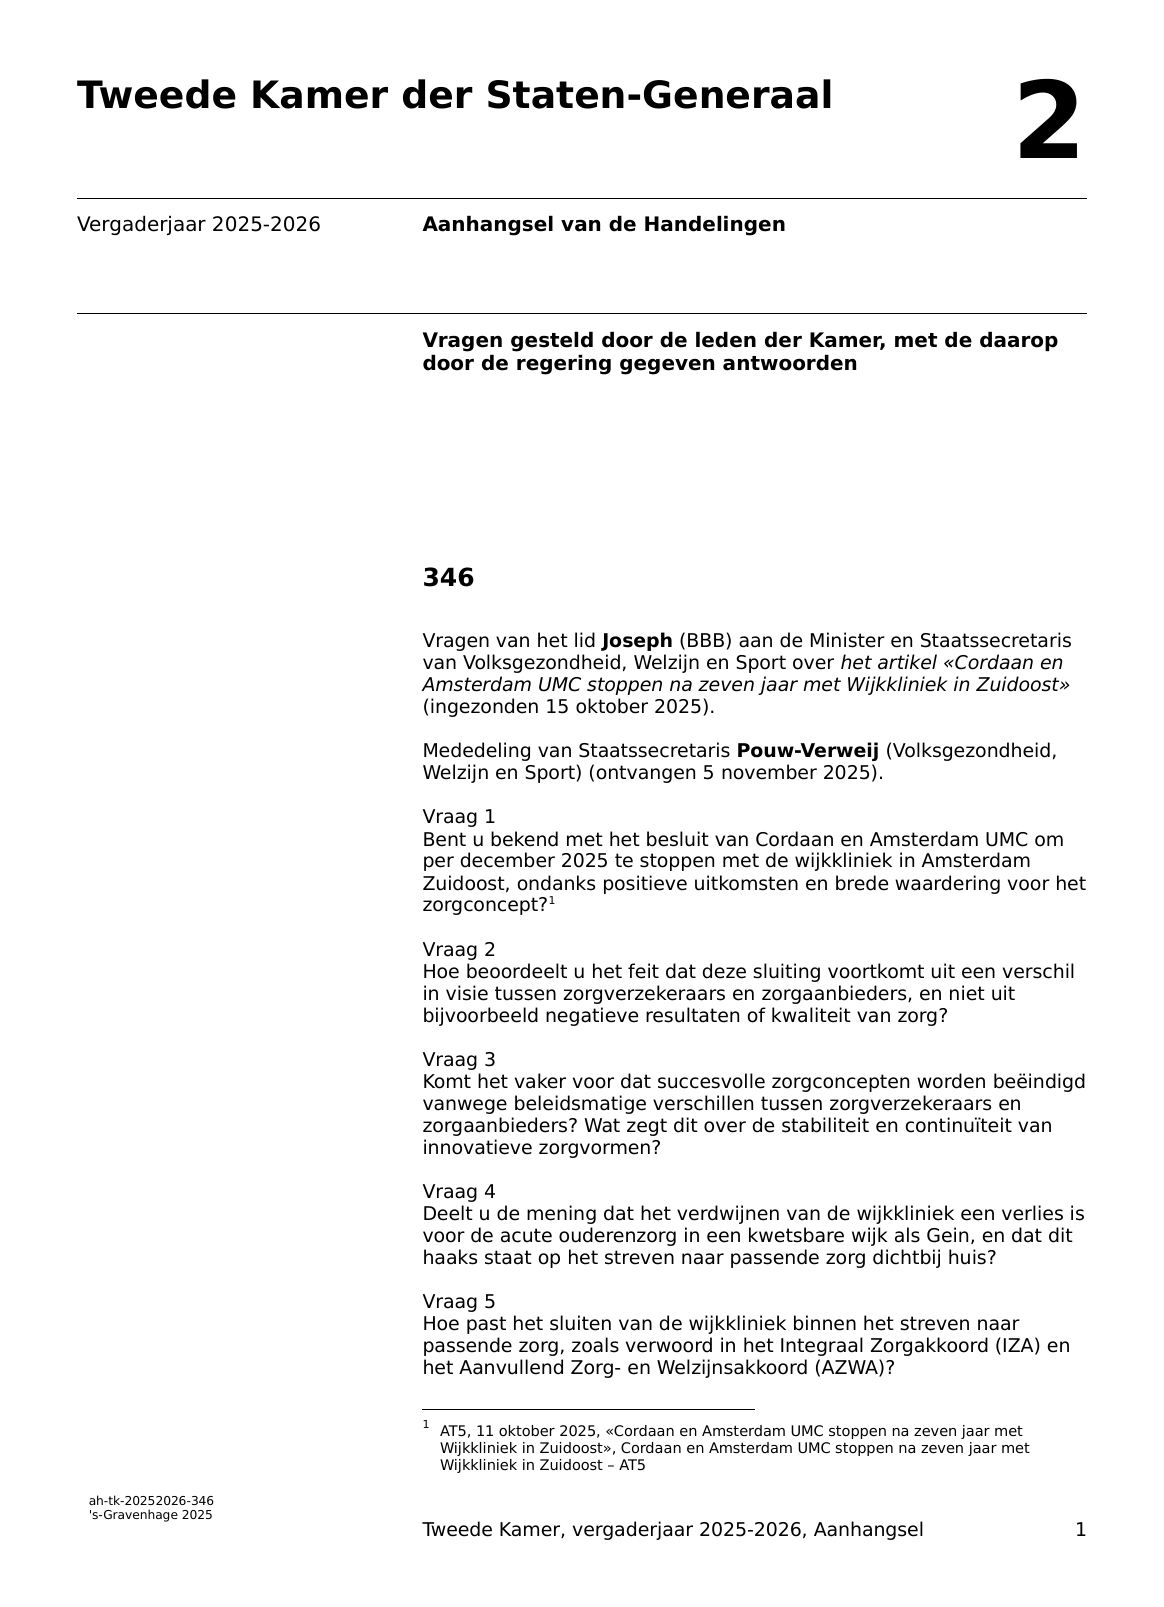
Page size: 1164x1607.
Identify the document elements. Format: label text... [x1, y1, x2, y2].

text Mededeling van Staatssecretaris Pouw-Verweij (Volksgezondheid, Welzijn en Sport) (ontvangen 5 november 2025). [422, 740, 1087, 784]
text Komt het vaker voor dat succesvolle zorgconcepten worden beëindigd vanwege beleidsmatige verschillen tussen zorgverzekeraars en zorgaanbieders? Wat zegt dit over de stabiliteit en continuïteit van innovatieve zorgvormen? [422, 1071, 1087, 1158]
text Vraag 2 [422, 938, 1087, 961]
table_cell Vragen gesteld door de leden der Kamer, met de daarop door de regering gegeven antwoorden [422, 314, 1087, 375]
text Vraag 4 [422, 1181, 1087, 1203]
text Vragen van het lid Joseph (BBB) aan de Minister en Staatssecretaris van Volksgezondheid, Welzijn en Sport over het artikel «Cordaan en Amsterdam UMC stoppen na zeven jaar met Wijkkliniek in Zuidoost» (ingezonden 15 oktober 2025). [422, 630, 1087, 718]
text Vraag 5 [422, 1291, 1087, 1313]
table_cell [77, 314, 422, 375]
table_header 2 [886, 59, 1087, 198]
text Hoe past het sluiten van de wijkkliniek binnen het streven naar passende zorg, zoals verwoord in het Integraal Zorgakkoord (IZA) en het Aanvullend Zorg- en Welzijnsakkoord (AZWA)? [422, 1313, 1087, 1379]
text ah-tk-20252026-346 [88, 1494, 323, 1508]
text 's-Gravenhage 2025 [88, 1508, 323, 1522]
text Hoe beoordeelt u het feit dat deze sluiting voortkomt uit een verschil in visie tussen zorgverzekeraars en zorgaanbieders, en niet uit bijvoorbeeld negatieve resultaten of kwaliteit van zorg? [422, 961, 1087, 1026]
text AT5, 11 oktober 2025, «Cordaan en Amsterdam UMC stoppen na zeven jaar met Wijkkliniek in Zuidoost», Cordaan en Amsterdam UMC stoppen na zeven jaar met Wijkkliniek in Zuidoost – AT5 [422, 1418, 1087, 1474]
table_header Tweede Kamer der Staten-Generaal [77, 59, 886, 198]
text Vraag 3 [422, 1049, 1087, 1071]
table_cell Aanhangsel van de Handelingen [422, 199, 1087, 313]
text Deelt u de mening dat het verdwijnen van de wijkkliniek een verlies is voor de acute ouderenzorg in een kwetsbare wijk als Gein, en dat dit haaks staat op het streven naar passende zorg dichtbij huis? [422, 1203, 1087, 1269]
text Vraag 1 [422, 806, 1087, 828]
text 346 [422, 563, 1087, 592]
text Bent u bekend met het besluit van Cordaan en Amsterdam UMC om per december 2025 te stoppen met de wijkkliniek in Amsterdam Zuidoost, ondanks positieve uitkomsten en brede waardering voor het zorgconcept? [422, 828, 1087, 916]
table_cell Vergaderjaar 2025-2026 [77, 199, 422, 313]
